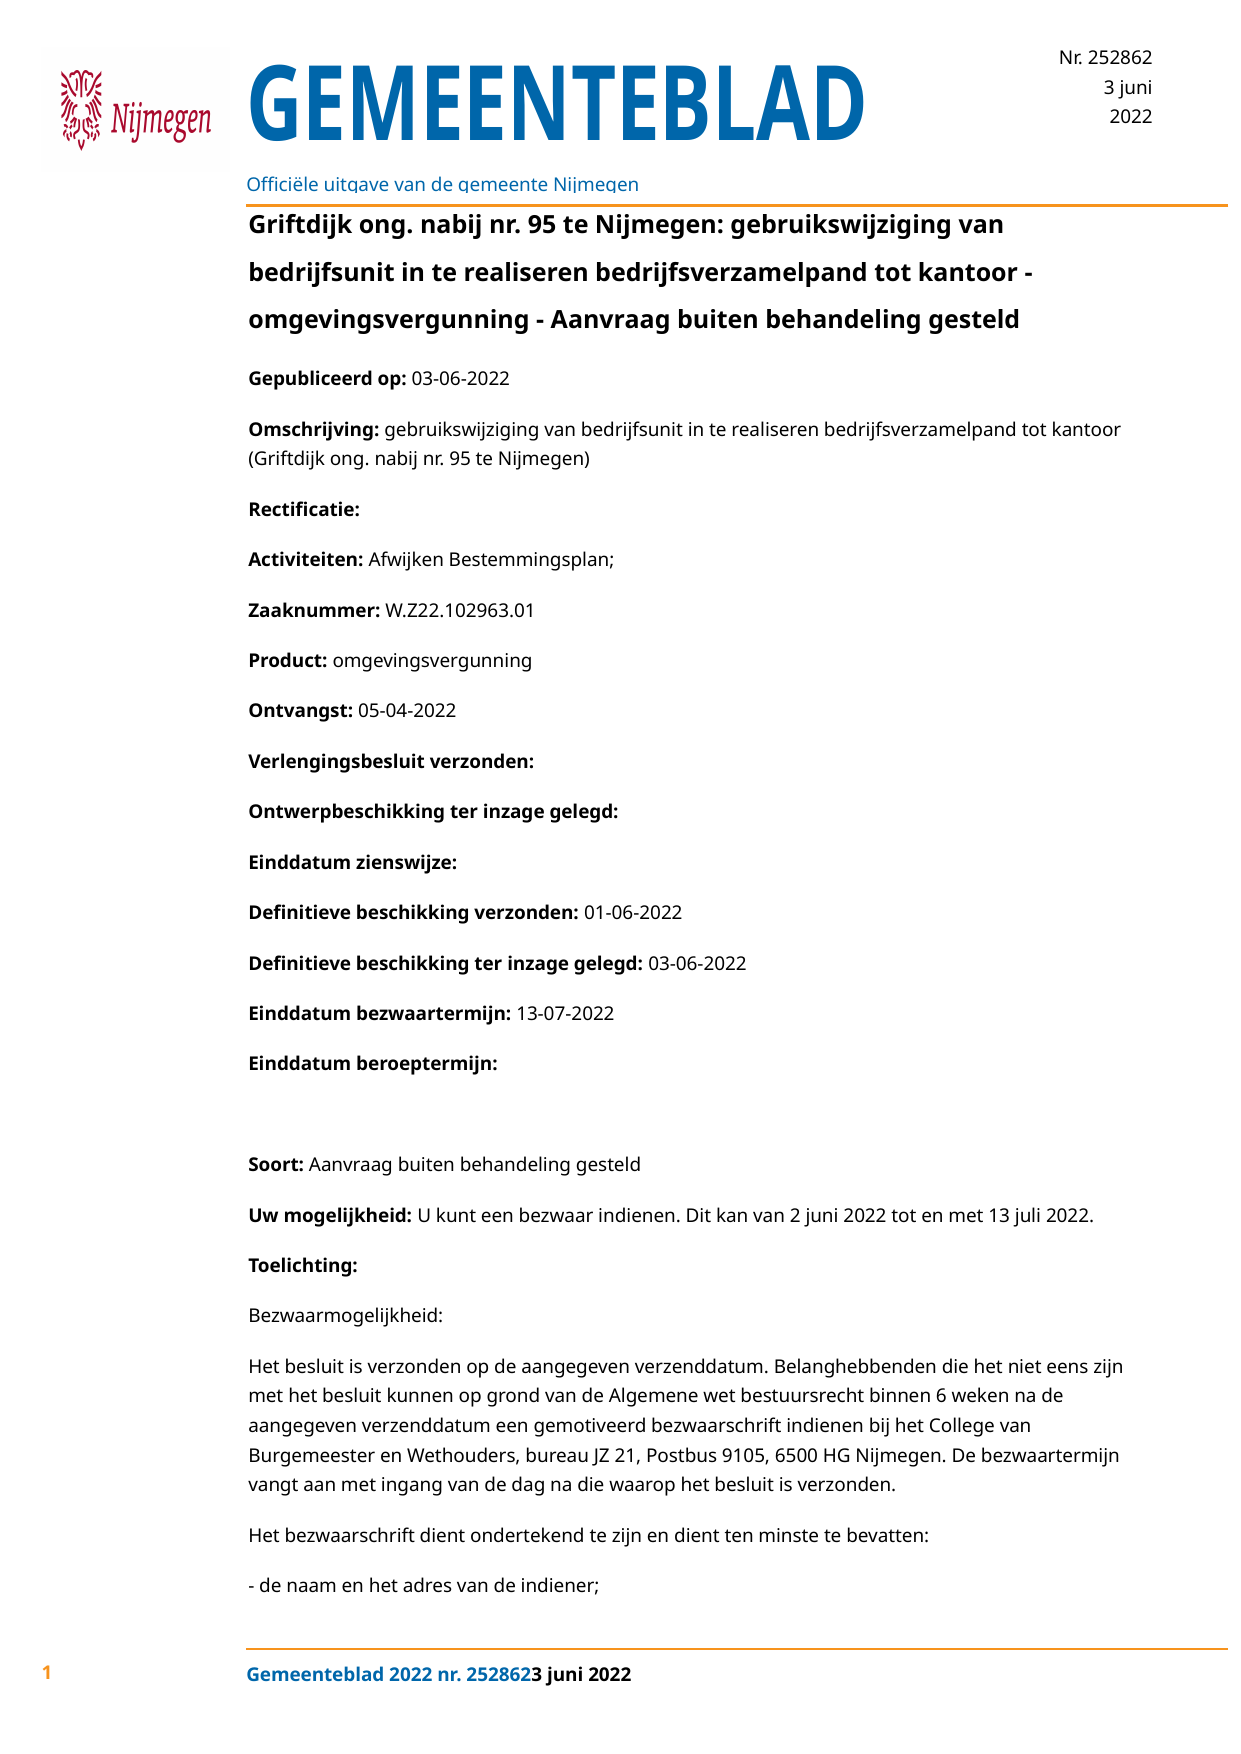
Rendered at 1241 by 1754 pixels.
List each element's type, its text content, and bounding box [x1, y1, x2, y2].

text Zaaknummer: W.Z22.102963.01 [248, 597, 1152, 622]
text Definitieve beschikking verzonden: 01-06-2022 [248, 899, 1152, 925]
text Definitieve beschikking ter inzage gelegd: 03-06-2022 [248, 950, 1152, 975]
text Activiteiten: Afwijken Bestemmingsplan; [248, 546, 1152, 572]
text Griftdijk ong. nabij nr. 95 te Nijmegen: gebruikswijziging van bedrijfsunit in te realiseren bedrijfsverzamelpand tot kantoor - omgevingsvergunning - Aanvraag buiten behandeling gesteld [248, 207, 1152, 336]
text Einddatum zienswijze: [248, 849, 1152, 874]
text Rectificatie: [248, 496, 1152, 522]
text Uw mogelijkheid: U kunt een bezwaar indienen. Dit kan van 2 juni 2022 tot en met 13 juli 2022. [248, 1202, 1152, 1227]
text Einddatum beroeptermijn: [248, 1051, 1152, 1076]
text Toelichting: [248, 1252, 1152, 1278]
text Verlengingsbesluit verzonden: [248, 748, 1152, 774]
text Soort: Aanvraag buiten behandeling gesteld [248, 1151, 1152, 1177]
text Het besluit is verzonden op de aangegeven verzenddatum. Belanghebbenden die het niet eens zijn met het besluit kunnen op grond van de Algemene wet bestuursrecht binnen 6 weken na de aangegeven verzenddatum een gemotiveerd bezwaarschrift indienen bij het College van Burgemeester en Wethouders, bureau JZ 21, Postbus 9105, 6500 HG Nijmegen. De bezwaartermijn vangt aan met ingang van de dag na die waarop het besluit is verzonden. [248, 1353, 1152, 1497]
picture [41, 47, 231, 172]
text Gepubliceerd op: 03-06-2022 [248, 366, 1152, 391]
text Bezwaarmogelijkheid: [248, 1303, 1152, 1328]
text Product: omgevingsvergunning [248, 647, 1152, 673]
text Omschrijving: gebruikswijziging van bedrijfsunit in te realiseren bedrijfsverzamelpand tot kantoor (Griftdijk ong. nabij nr. 95 te Nijmegen) [248, 416, 1152, 471]
text Het bezwaarschrift dient ondertekend te zijn en dient ten minste te bevatten: [248, 1522, 1152, 1547]
text Ontwerpbeschikking ter inzage gelegd: [248, 798, 1152, 824]
text Ontvangst: 05-04-2022 [248, 698, 1152, 723]
text - de naam en het adres van de indiener; [248, 1572, 1152, 1598]
text Einddatum bezwaartermijn: 13-07-2022 [248, 1000, 1152, 1026]
